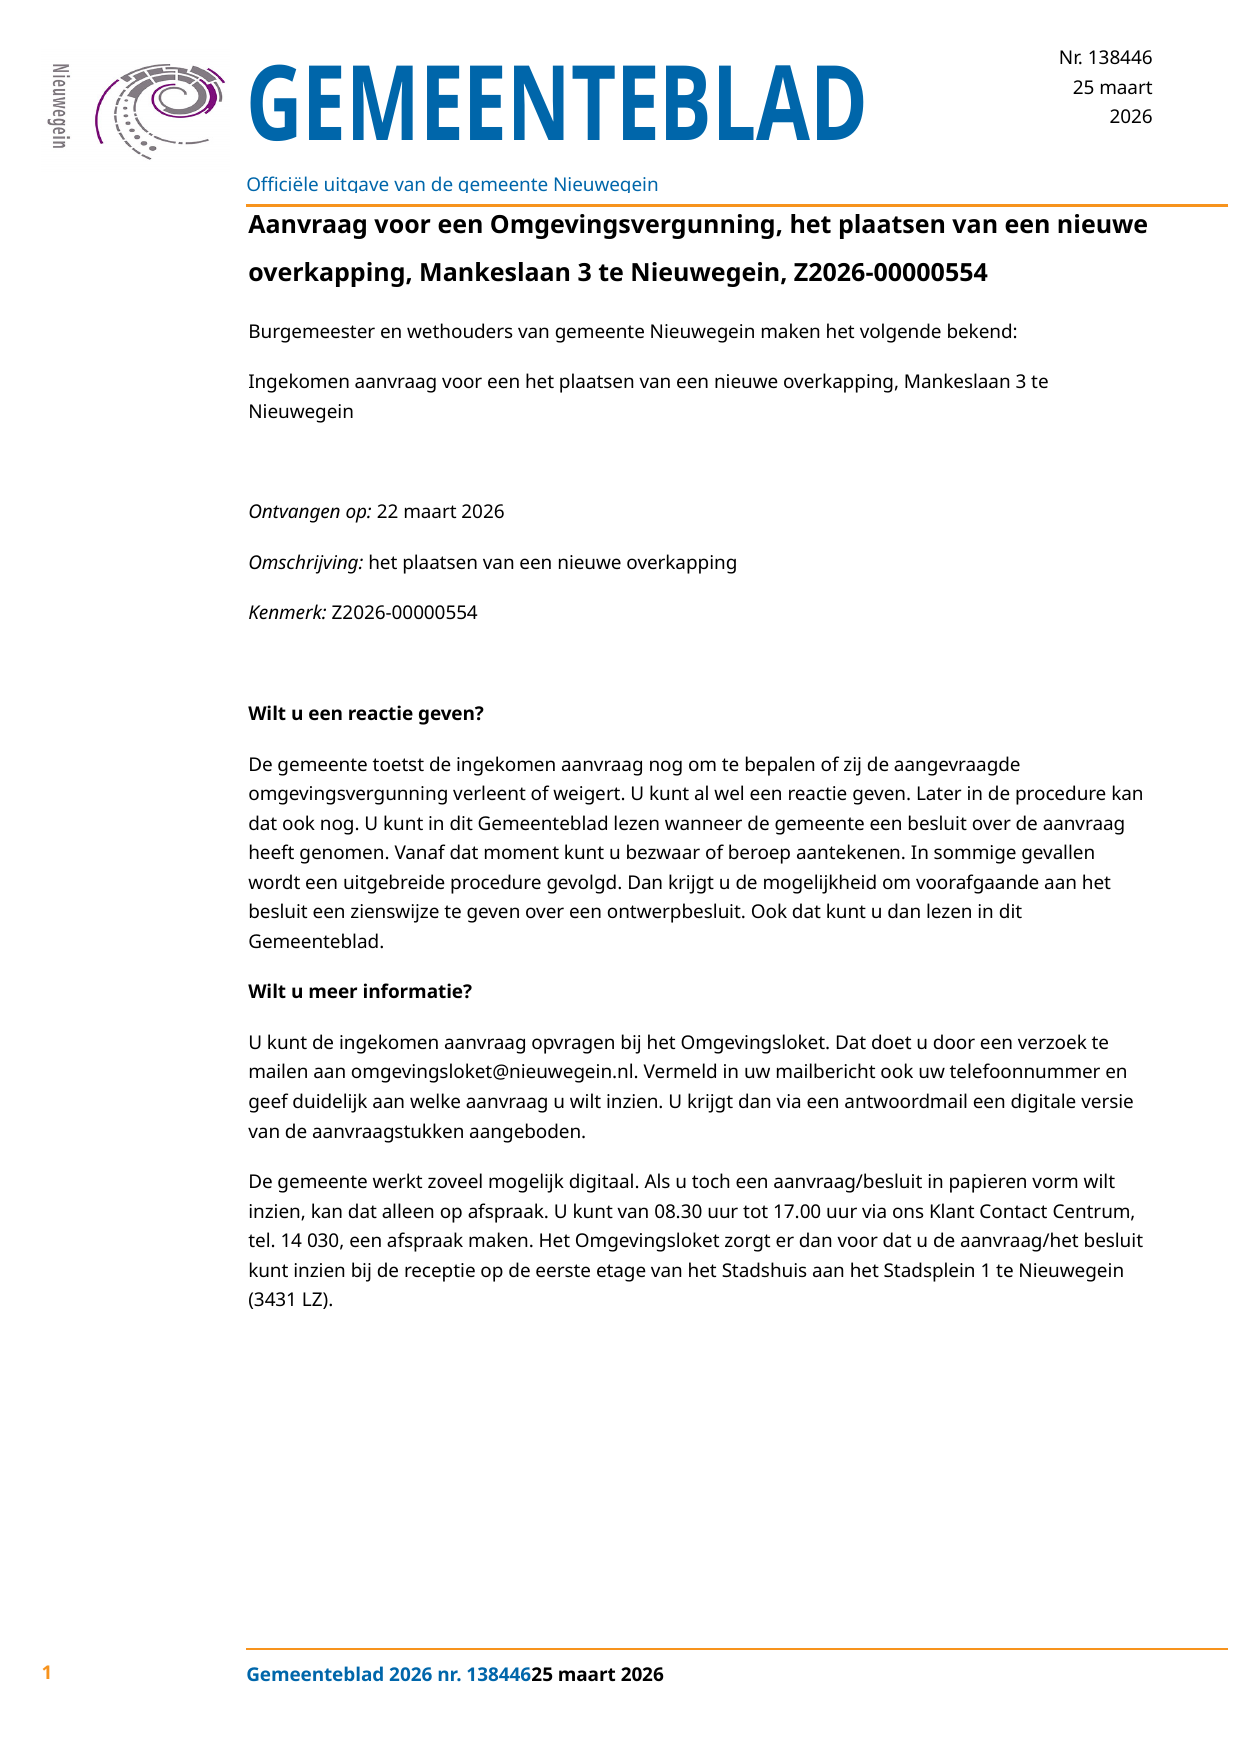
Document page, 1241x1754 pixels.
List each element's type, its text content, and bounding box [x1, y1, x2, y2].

text Wilt u meer informatie? [248, 979, 1152, 1004]
text Ontvangen op: 22 maart 2026 [248, 499, 1152, 524]
text Burgemeester en wethouders van gemeente Nieuwegein maken het volgende bekend: [248, 318, 1152, 344]
text De gemeente werkt zoveel mogelijk digitaal. Als u toch een aanvraag/besluit in papieren vorm wilt inzien, kan dat alleen op afspraak. U kunt van 08.30 uur tot 17.00 uur via ons Klant Contact Centrum, tel. 14 030, een afspraak maken. Het Omgevingsloket zorgt er dan voor dat u de aanvraag/het besluit kunt inzien bij de receptie op de eerste etage van het Stadshuis aan het Stadsplein 1 te Nieuwegein (3431 LZ). [248, 1168, 1152, 1312]
text Kenmerk: Z2026-00000554 [248, 599, 1152, 625]
picture [41, 47, 231, 172]
text De gemeente toetst de ingekomen aanvraag nog om te bepalen of zij de aangevraagde omgevingsvergunning verleent of weigert. U kunt al wel een reactie geven. Later in de procedure kan dat ook nog. U kunt in dit Gemeenteblad lezen wanneer de gemeente een besluit over de aanvraag heeft genomen. Vanaf dat moment kunt u bezwaar of beroep aantekenen. In sommige gevallen wordt een uitgebreide procedure gevolgd. Dan krijgt u de mogelijkheid om voorafgaande aan het besluit een zienswijze te geven over een ontwerpbesluit. Ook dat kunt u dan lezen in dit Gemeenteblad. [248, 751, 1152, 954]
text Omschrijving: het plaatsen van een nieuwe overkapping [248, 549, 1152, 575]
text U kunt de ingekomen aanvraag opvragen bij het Omgevingsloket. Dat doet u door een verzoek te mailen aan omgevingsloket@nieuwegein.nl. Vermeld in uw mailbericht ook uw telefoonnummer en geef duidelijk aan welke aanvraag u wilt inzien. U krijgt dan via een antwoordmail een digitale versie van de aanvraagstukken aangeboden. [248, 1029, 1152, 1144]
text Wilt u een reactie geven? [248, 700, 1152, 726]
text Aanvraag voor een Omgevingsvergunning, het plaatsen van een nieuwe overkapping, Mankeslaan 3 te Nieuwegein, Z2026-00000554 [248, 207, 1152, 288]
text Ingekomen aanvraag voor een het plaatsen van een nieuwe overkapping, Mankeslaan 3 te Nieuwegein [248, 368, 1152, 424]
